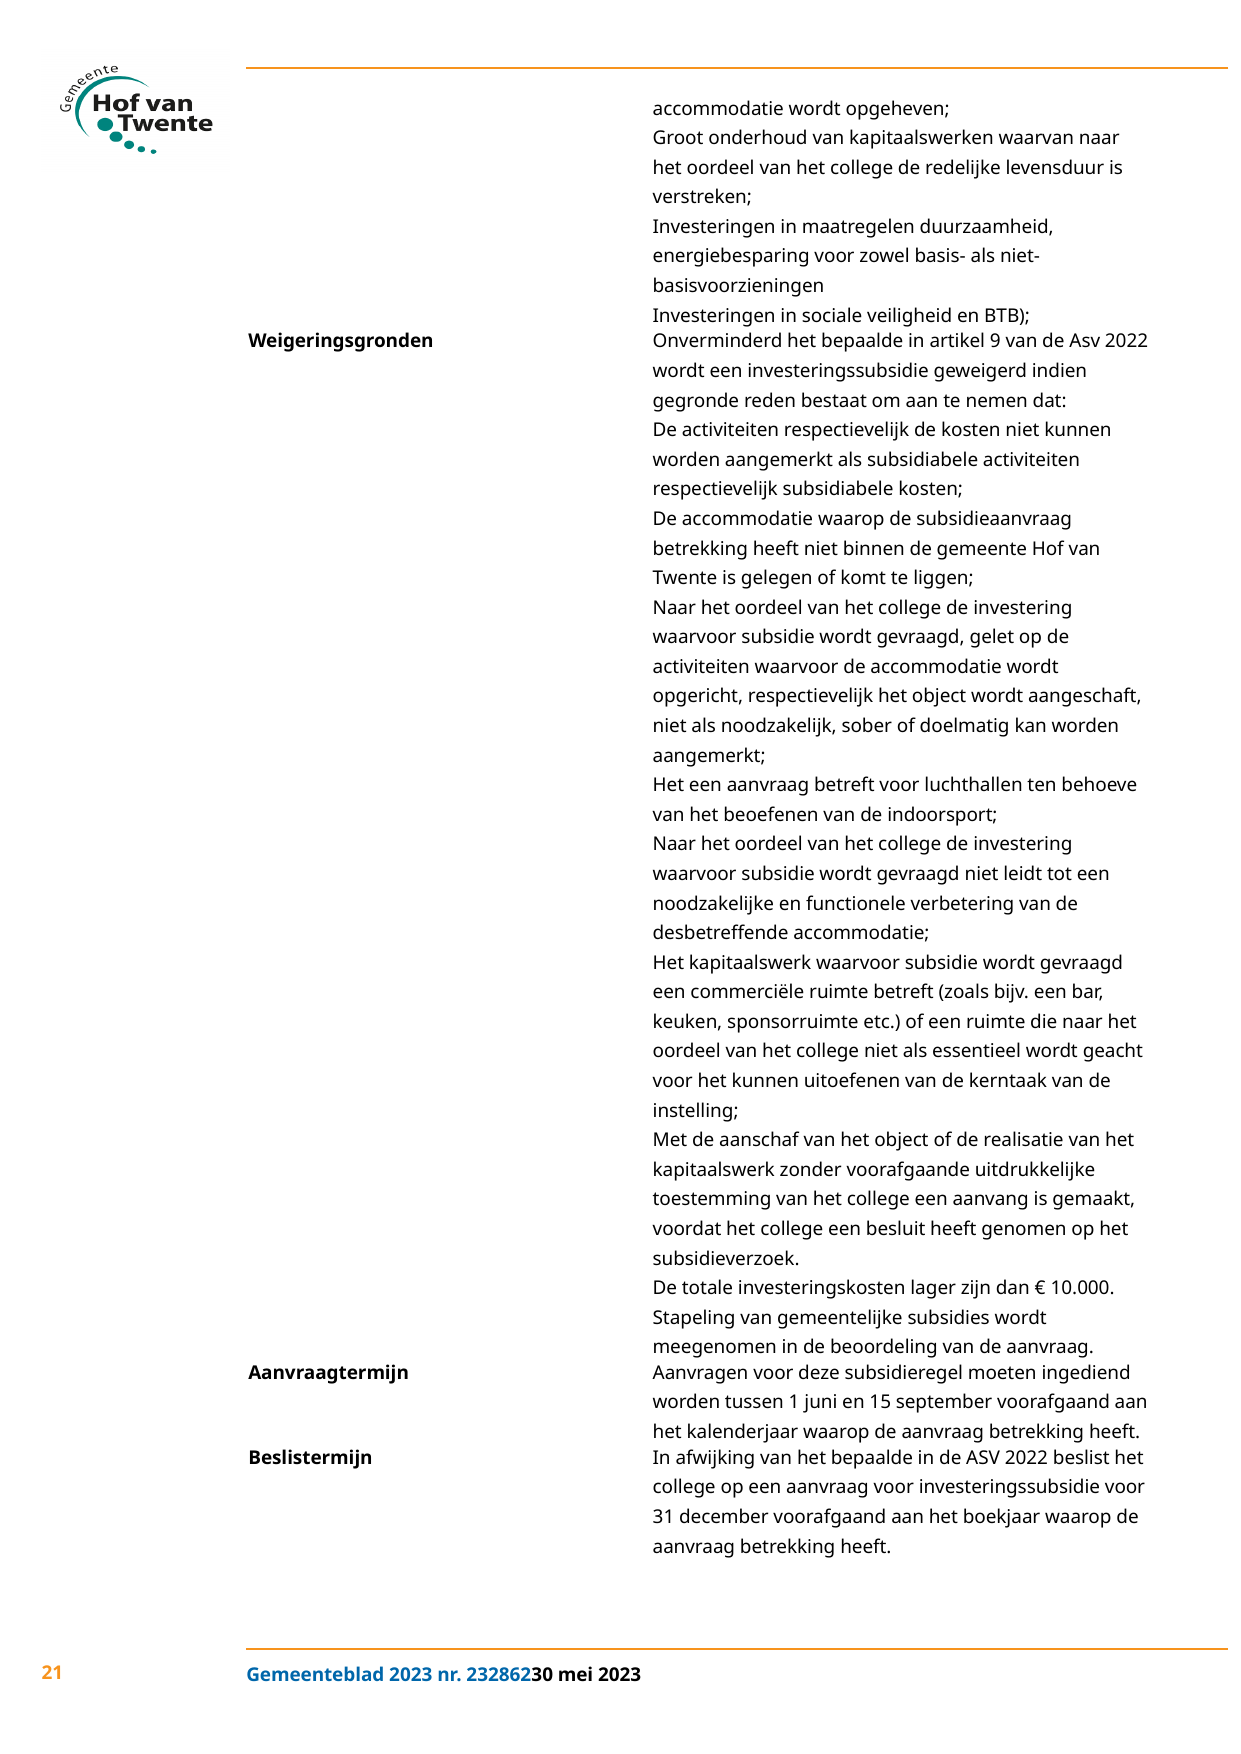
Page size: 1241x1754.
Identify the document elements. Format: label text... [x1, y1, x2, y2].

picture [41, 47, 231, 172]
table_cell Beslistermijn [248, 1444, 454, 1558]
table_cell Aanvraagtermijn [248, 1359, 454, 1444]
table_cell [455, 328, 652, 1359]
table_cell [455, 1359, 652, 1444]
table_cell In afwijking van het bepaalde in de ASV 2022 beslist het college op een aanvraag voor investeringssubsidie voor 31 december voorafgaand aan het boekjaar waarop de aanvraag betrekking heeft. [653, 1444, 1152, 1558]
table_cell [455, 95, 652, 328]
table_cell Onverminderd het bepaalde in artikel 9 van de Asv 2022 wordt een investeringssubsidie geweigerd indien gegronde reden bestaat om aan te nemen dat: De activiteiten respectievelijk de kosten niet kunnen worden aangemerkt als subsidiabele activiteiten respectievelijk subsidiabele kosten; De accommodatie waarop de subsidieaanvraag betrekking heeft niet binnen de gemeente Hof van Twente is gelegen of komt te liggen; Naar het oordeel van het college de investering waarvoor subsidie wordt gevraagd, gelet op de activiteiten waarvoor de accommodatie wordt opgericht, respectievelijk het object wordt aangeschaft, niet als noodzakelijk, sober of doelmatig kan worden aangemerkt; Het een aanvraag betreft voor luchthallen ten behoeve van het beoefenen van de indoorsport; Naar het oordeel van het college de investering waarvoor subsidie wordt gevraagd niet leidt tot een noodzakelijke en functionele verbetering van de desbetreffende accommodatie; Het kapitaalswerk waarvoor subsidie wordt gevraagd een commerciële ruimte betreft (zoals bijv. een bar, keuken, sponsorruimte etc.) of een ruimte die naar het oordeel van het college niet als essentieel wordt geacht voor het kunnen uitoefenen van de kerntaak van de instelling; Met de aanschaf van het object of de realisatie van het kapitaalswerk zonder voorafgaande uitdrukkelijke toestemming van het college een aanvang is gemaakt, voordat het college een besluit heeft genomen op het subsidieverzoek. De totale investeringskosten lager zijn dan € 10.000. Stapeling van gemeentelijke subsidies wordt meegenomen in de beoordeling van de aanvraag. [653, 328, 1152, 1359]
table_cell Weigeringsgronden [248, 328, 454, 1359]
table_cell [455, 1444, 652, 1558]
table_cell accommodatie wordt opgeheven; Groot onderhoud van kapitaalswerken waarvan naar het oordeel van het college de redelijke levensduur is verstreken; Investeringen in maatregelen duurzaamheid, energiebesparing voor zowel basis- als niet-basisvoorzieningen Investeringen in sociale veiligheid en BTB); [653, 95, 1152, 328]
table_cell [248, 95, 454, 328]
table_cell Aanvragen voor deze subsidieregel moeten ingediend worden tussen 1 juni en 15 september voorafgaand aan het kalenderjaar waarop de aanvraag betrekking heeft. [653, 1359, 1152, 1444]
